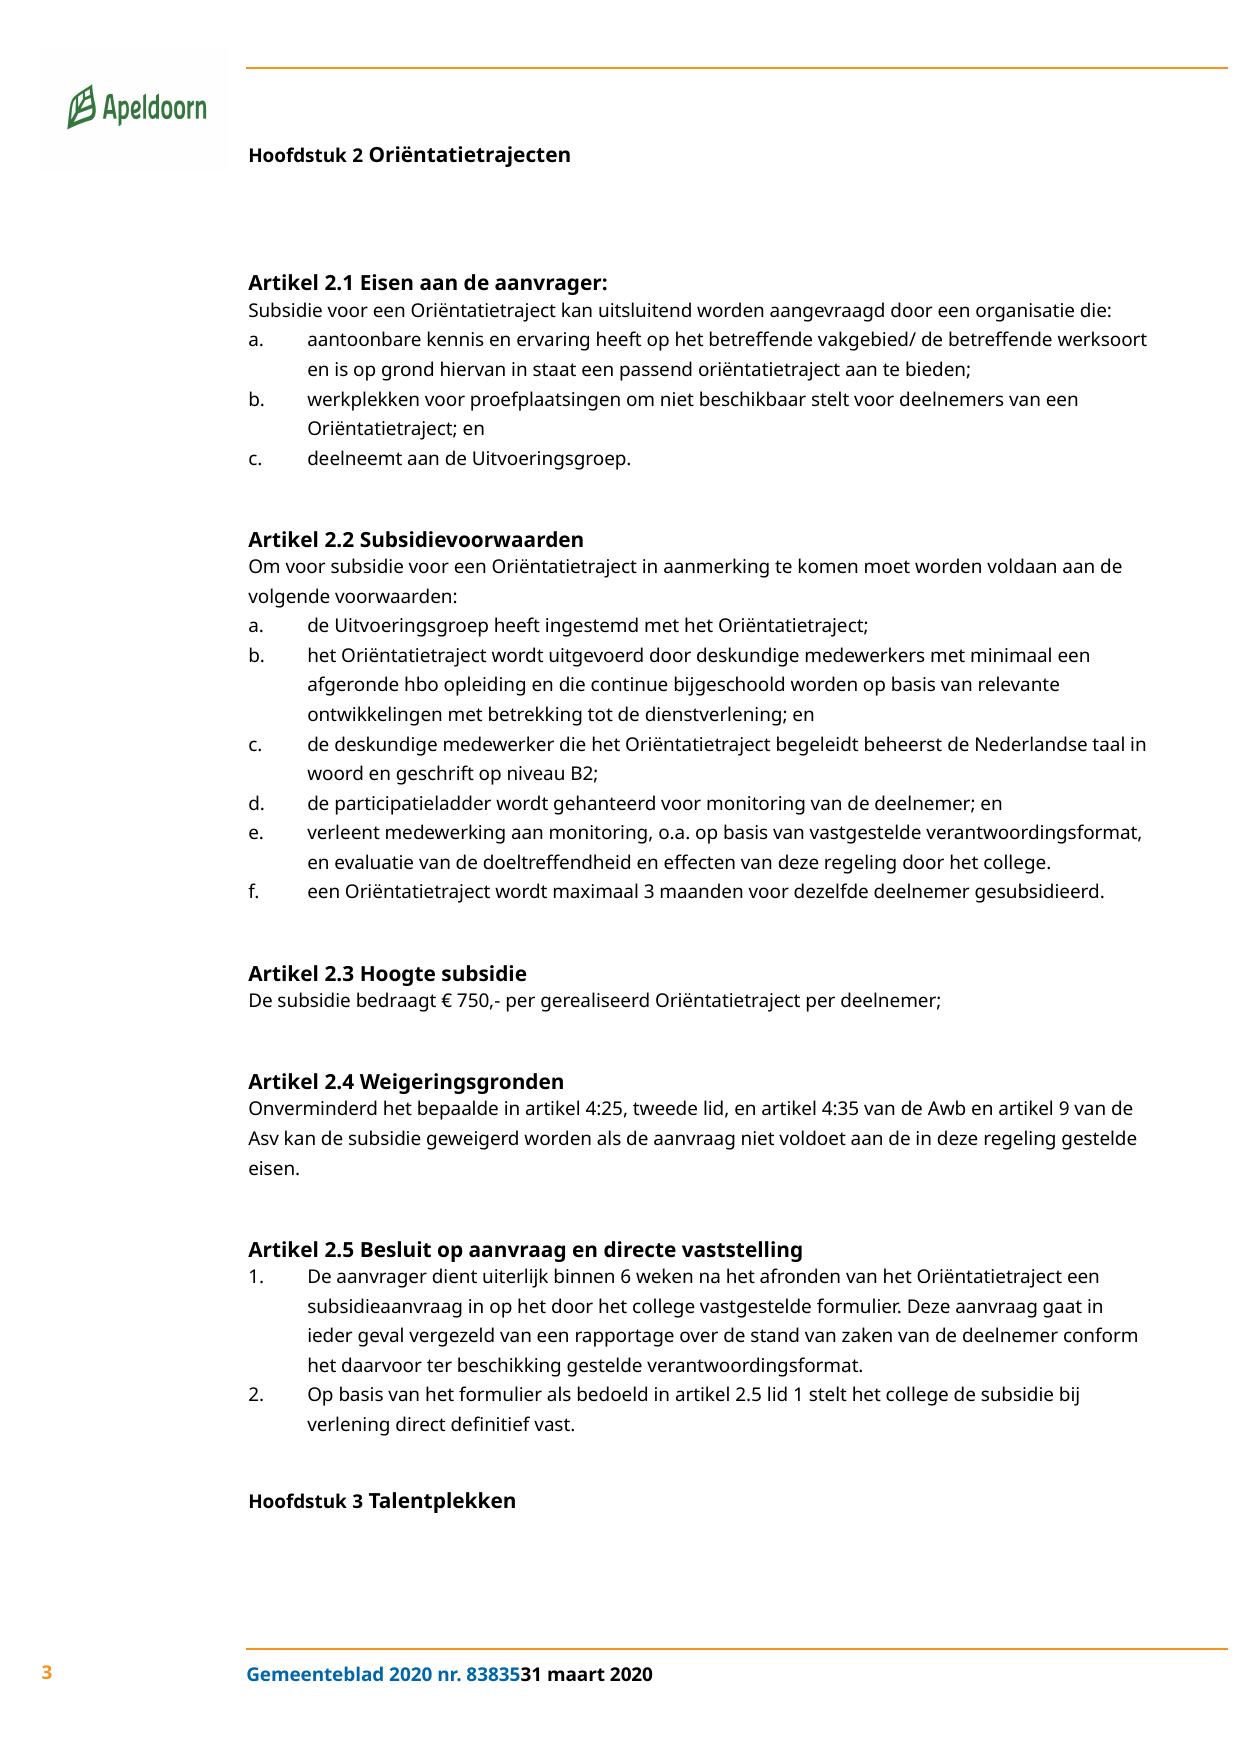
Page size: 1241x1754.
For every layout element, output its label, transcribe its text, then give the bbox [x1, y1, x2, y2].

list werkplekken voor proefplaatsingen om niet beschikbaar stelt voor deelnemers van een Oriëntatietraject; en [248, 386, 1152, 441]
text De subsidie bedraagt € 750,- per gerealiseerd Oriëntatietraject per deelnemer; [248, 987, 1152, 1013]
text Om voor subsidie voor een Oriëntatietraject in aanmerking te komen moet worden voldaan aan de volgende voorwaarden: [248, 553, 1152, 609]
text Artikel 2.3 Hoogte subsidie [248, 959, 1152, 987]
list een Oriëntatietraject wordt maximaal 3 maanden voor dezelfde deelnemer gesubsidieerd. [248, 879, 1152, 904]
text Artikel 2.1 Eisen aan de aanvrager: [248, 268, 1152, 297]
text Artikel 2.5 Besluit op aanvraag en directe vaststelling [248, 1235, 1152, 1263]
list verleent medewerking aan monitoring, o.a. op basis van vastgestelde verantwoordingsformat, en evaluatie van de doeltreffendheid en effecten van deze regeling door het college. [248, 819, 1152, 875]
text Onverminderd het bepaalde in artikel 4:25, tweede lid, en artikel 4:35 van de Awb en artikel 9 van de Asv kan de subsidie geweigerd worden als de aanvraag niet voldoet aan de in deze regeling gestelde eisen. [248, 1096, 1152, 1181]
list de deskundige medewerker die het Oriëntatietraject begeleidt beheerst de Nederlandse taal in woord en geschrift op niveau B2; [248, 731, 1152, 786]
text Subsidie voor een Oriëntatietraject kan uitsluitend worden aangevraagd door een organisatie die: [248, 297, 1152, 323]
text Artikel 2.4 Weigeringsgronden [248, 1067, 1152, 1096]
list deelneemt aan de Uitvoeringsgroep. [248, 445, 1152, 471]
text Hoofdstuk 3 Talentplekken [248, 1486, 1152, 1515]
list het Oriëntatietraject wordt uitgevoerd door deskundige medewerkers met minimaal een afgeronde hbo opleiding en die continue bijgeschoold worden op basis van relevante ontwikkelingen met betrekking tot de dienstverlening; en [248, 642, 1152, 727]
picture [41, 47, 231, 172]
list de participatieladder wordt gehanteerd voor monitoring van de deelnemer; en [248, 790, 1152, 816]
list De aanvrager dient uiterlijk binnen 6 weken na het afronden van het Oriëntatietraject een subsidieaanvraag in op het door het college vastgestelde formulier. Deze aanvraag gaat in ieder geval vergezeld van een rapportage over de stand van zaken van de deelnemer conform het daarvoor ter beschikking gestelde verantwoordingsformat. [248, 1263, 1152, 1378]
list de Uitvoeringsgroep heeft ingestemd met het Oriëntatietraject; [248, 612, 1152, 638]
text Hoofdstuk 2 Oriëntatietrajecten [248, 140, 1152, 169]
list Op basis van het formulier als bedoeld in artikel 2.5 lid 1 stelt het college de subsidie bij verlening direct definitief vast. [248, 1382, 1152, 1437]
list aantoonbare kennis en ervaring heeft op het betreffende vakgebied/ de betreffende werksoort en is op grond hiervan in staat een passend oriëntatietraject aan te bieden; [248, 327, 1152, 382]
text Artikel 2.2 Subsidievoorwaarden [248, 525, 1152, 553]
